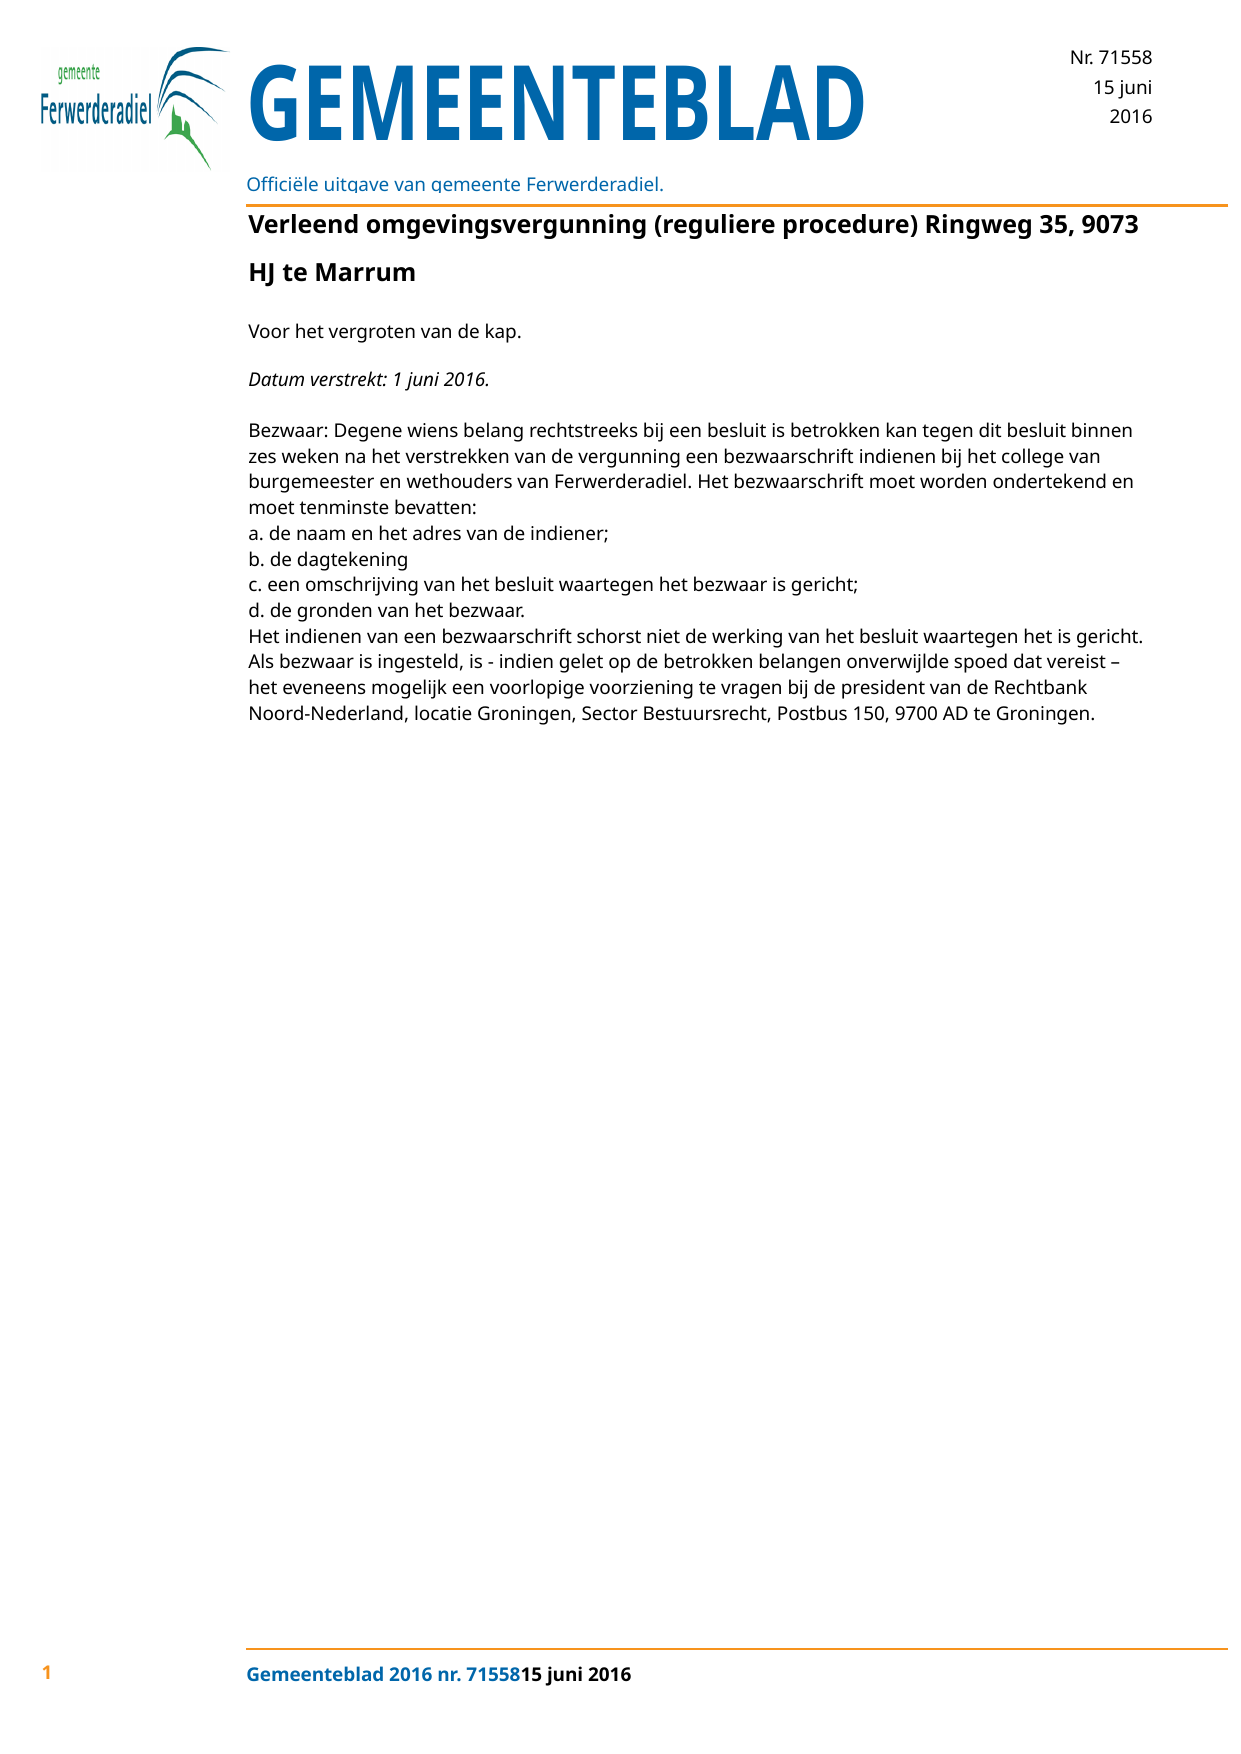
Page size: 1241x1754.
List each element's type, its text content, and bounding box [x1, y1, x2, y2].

text b. de dagtekening [248, 546, 1152, 572]
text Bezwaar: Degene wiens belang rechtstreeks bij een besluit is betrokken kan tegen dit besluit binnen zes weken na het verstrekken van de vergunning een bezwaarschrift indienen bij het college van burgemeester en wethouders van Ferwerderadiel. Het bezwaarschrift moet worden ondertekend en moet tenminste bevatten: [248, 417, 1152, 520]
picture [41, 47, 231, 172]
text Verleend omgevingsvergunning (reguliere procedure) Ringweg 35, 9073 HJ te Marrum [248, 207, 1152, 288]
text a. de naam en het adres van de indiener; [248, 520, 1152, 546]
text Het indienen van een bezwaarschrift schorst niet de werking van het besluit waartegen het is gericht. Als bezwaar is ingesteld, is - indien gelet op de betrokken belangen onverwijlde spoed dat vereist – het eveneens mogelijk een voorlopige voorziening te vragen bij de president van de Rechtbank Noord-Nederland, locatie Groningen, Sector Bestuursrecht, Postbus 150, 9700 AD te Groningen. [248, 623, 1152, 726]
text c. een omschrijving van het besluit waartegen het bezwaar is gericht; [248, 572, 1152, 597]
text Datum verstrekt: 1 juni 2016. [248, 366, 1152, 391]
text Voor het vergroten van de kap. [248, 318, 1152, 344]
text d. de gronden van het bezwaar. [248, 597, 1152, 623]
